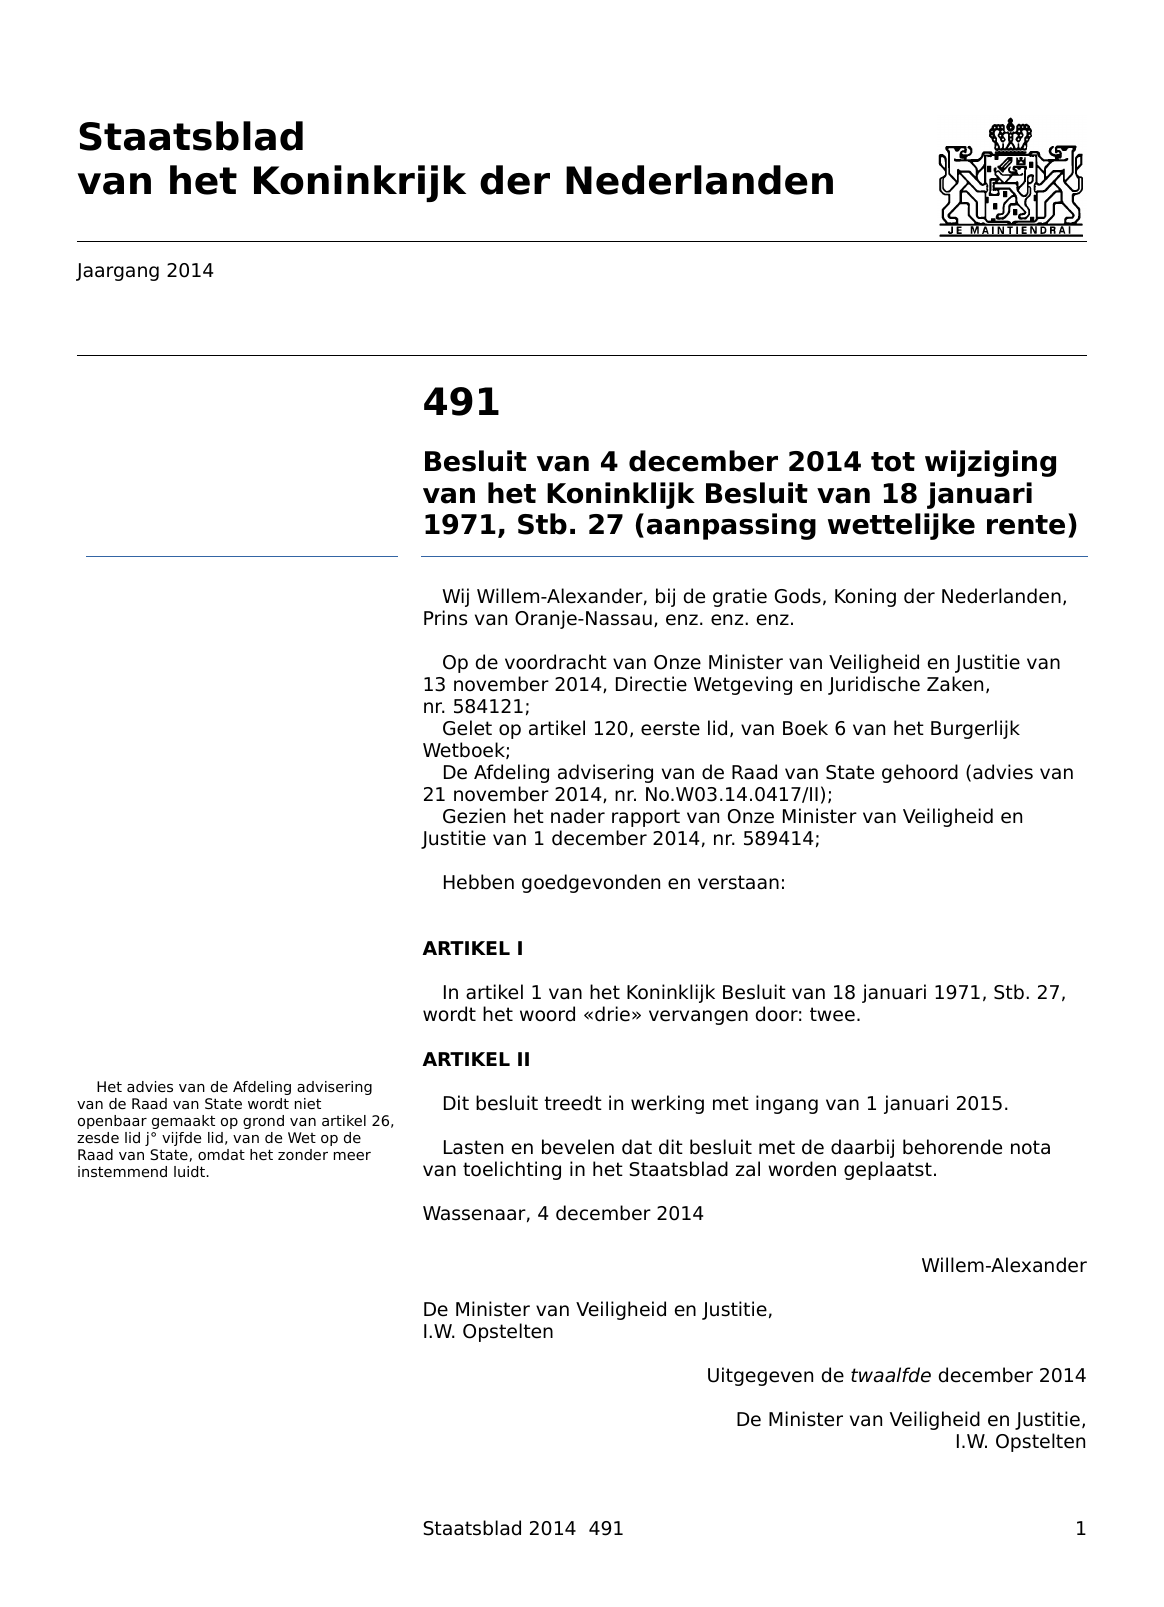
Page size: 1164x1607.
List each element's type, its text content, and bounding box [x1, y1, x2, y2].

table_header Staatsblad van het Koninkrijk der Nederlanden [77, 100, 886, 241]
text Gezien het nader rapport van Onze Minister van Veiligheid en Justitie van 1 december 2014, nr. 589414; [422, 806, 1087, 849]
text Gelet op artikel 120, eerste lid, van Boek 6 van het Burgerlijk Wetboek; [422, 718, 1087, 762]
subtitle ARTIKEL II [422, 1048, 1087, 1070]
text Lasten en bevelen dat dit besluit met de daarbij behorende nota van toelichting in het Staatsblad zal worden geplaatst. [422, 1137, 1087, 1181]
text Wij Willem-Alexander, bij de gratie Gods, Koning der Nederlanden, Prins van Oranje-Nassau, enz. enz. enz. [422, 586, 1087, 629]
text Willem-Alexander [422, 1255, 1087, 1277]
text De Minister van Veiligheid en Justitie, I.W. Opstelten [422, 1299, 1087, 1343]
subtitle 491 [422, 381, 1087, 424]
table_header [886, 100, 1087, 241]
text Besluit van 4 december 2014 tot wijziging van het Koninklijk Besluit van 18 januari 1971, Stb. 27 (aanpassing wettelijke rente) [422, 447, 1087, 541]
picture [936, 115, 1087, 240]
text Hebben goedgevonden en verstaan: [422, 872, 1087, 894]
text In artikel 1 van het Koninklijk Besluit van 18 januari 1971, Stb. 27, wordt het woord «drie» vervangen door: twee. [422, 982, 1087, 1026]
subtitle ARTIKEL I [422, 938, 1087, 960]
text Dit besluit treedt in werking met ingang van 1 januari 2015. [422, 1093, 1087, 1114]
text Wassenaar, 4 december 2014 [422, 1203, 1087, 1225]
table_cell Jaargang 2014 [77, 242, 1087, 355]
text De Afdeling advisering van de Raad van State gehoord (advies van 21 november 2014, nr. No.W03.14.0417/II); [422, 762, 1087, 806]
text Het advies van de Afdeling advisering van de Raad van State wordt niet openbaar gemaakt op grond van artikel 26, zesde lid j° vijfde lid, van de Wet op de Raad van State, omdat het zonder meer instemmend luidt. [77, 1079, 396, 1181]
text Op de voordracht van Onze Minister van Veiligheid en Justitie van 13 november 2014, Directie Wetgeving en Juridische Zaken, nr. 584121; [422, 652, 1087, 718]
text De Minister van Veiligheid en Justitie, I.W. Opstelten [422, 1409, 1087, 1453]
text Uitgegeven de twaalfde december 2014 [422, 1365, 1087, 1387]
